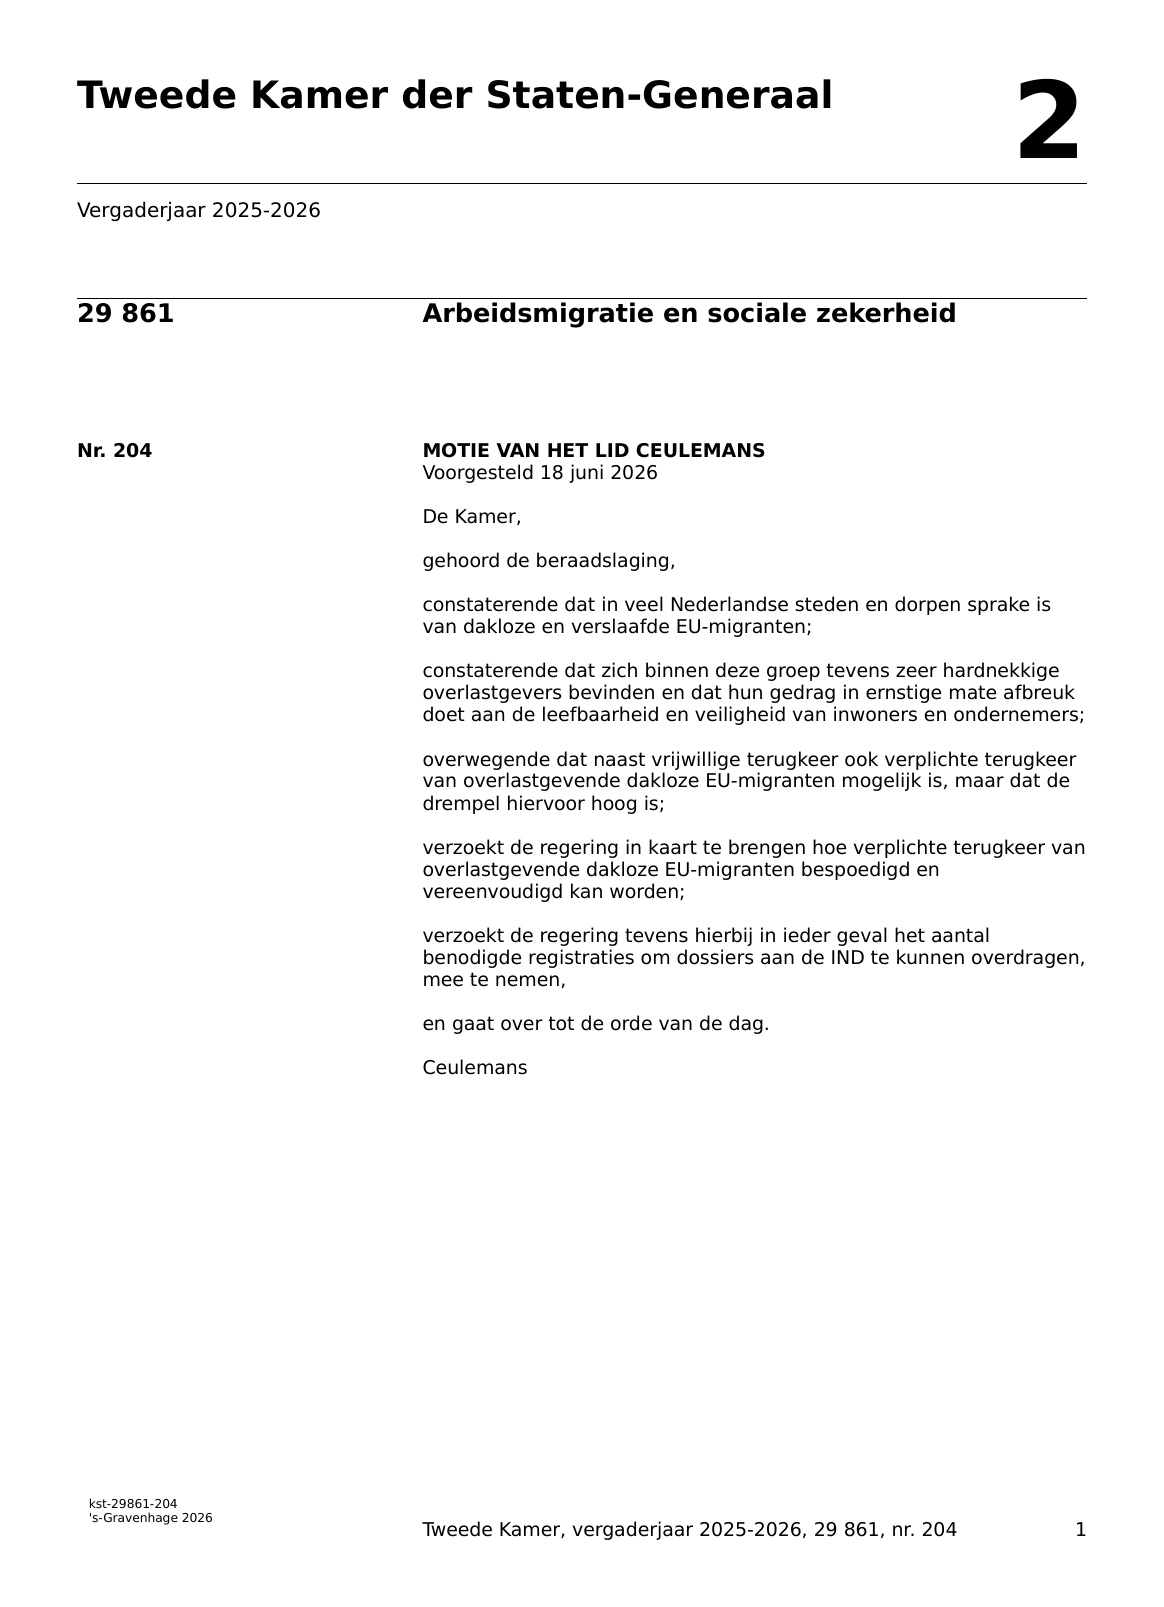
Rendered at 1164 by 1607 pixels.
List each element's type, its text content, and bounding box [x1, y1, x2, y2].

text Voorgesteld 18 juni 2026 [422, 462, 1087, 484]
subtitle 29 861 Arbeidsmigratie en sociale zekerheid [77, 299, 1087, 329]
subtitle Nr. 204 MOTIE VAN HET LID CEULEMANS [77, 440, 1087, 462]
table_cell Vergaderjaar 2025-2026 [77, 184, 1087, 298]
text en gaat over tot de orde van de dag. [422, 1013, 1087, 1035]
text overwegende dat naast vrijwillige terugkeer ook verplichte terugkeer van overlastgevende dakloze EU-migranten mogelijk is, maar dat de drempel hiervoor hoog is; [422, 748, 1087, 814]
text verzoekt de regering tevens hierbij in ieder geval het aantal benodigde registraties om dossiers aan de IND te kunnen overdragen, mee te nemen, [422, 925, 1087, 991]
text kst-29861-204 [88, 1497, 323, 1511]
text constaterende dat zich binnen deze groep tevens zeer hardnekkige overlastgevers bevinden en dat hun gedrag in ernstige mate afbreuk doet aan de leefbaarheid en veiligheid van inwoners en ondernemers; [422, 660, 1087, 726]
text Ceulemans [422, 1057, 1087, 1079]
table_header Tweede Kamer der Staten-Generaal [77, 59, 886, 183]
text gehoord de beraadslaging, [422, 550, 1087, 572]
table_header 2 [886, 59, 1087, 183]
text 's-Gravenhage 2026 [88, 1511, 323, 1525]
text verzoekt de regering in kaart te brengen hoe verplichte terugkeer van overlastgevende dakloze EU-migranten bespoedigd en vereenvoudigd kan worden; [422, 837, 1087, 902]
text De Kamer, [422, 506, 1087, 528]
text constaterende dat in veel Nederlandse steden en dorpen sprake is van dakloze en verslaafde EU-migranten; [422, 594, 1087, 638]
